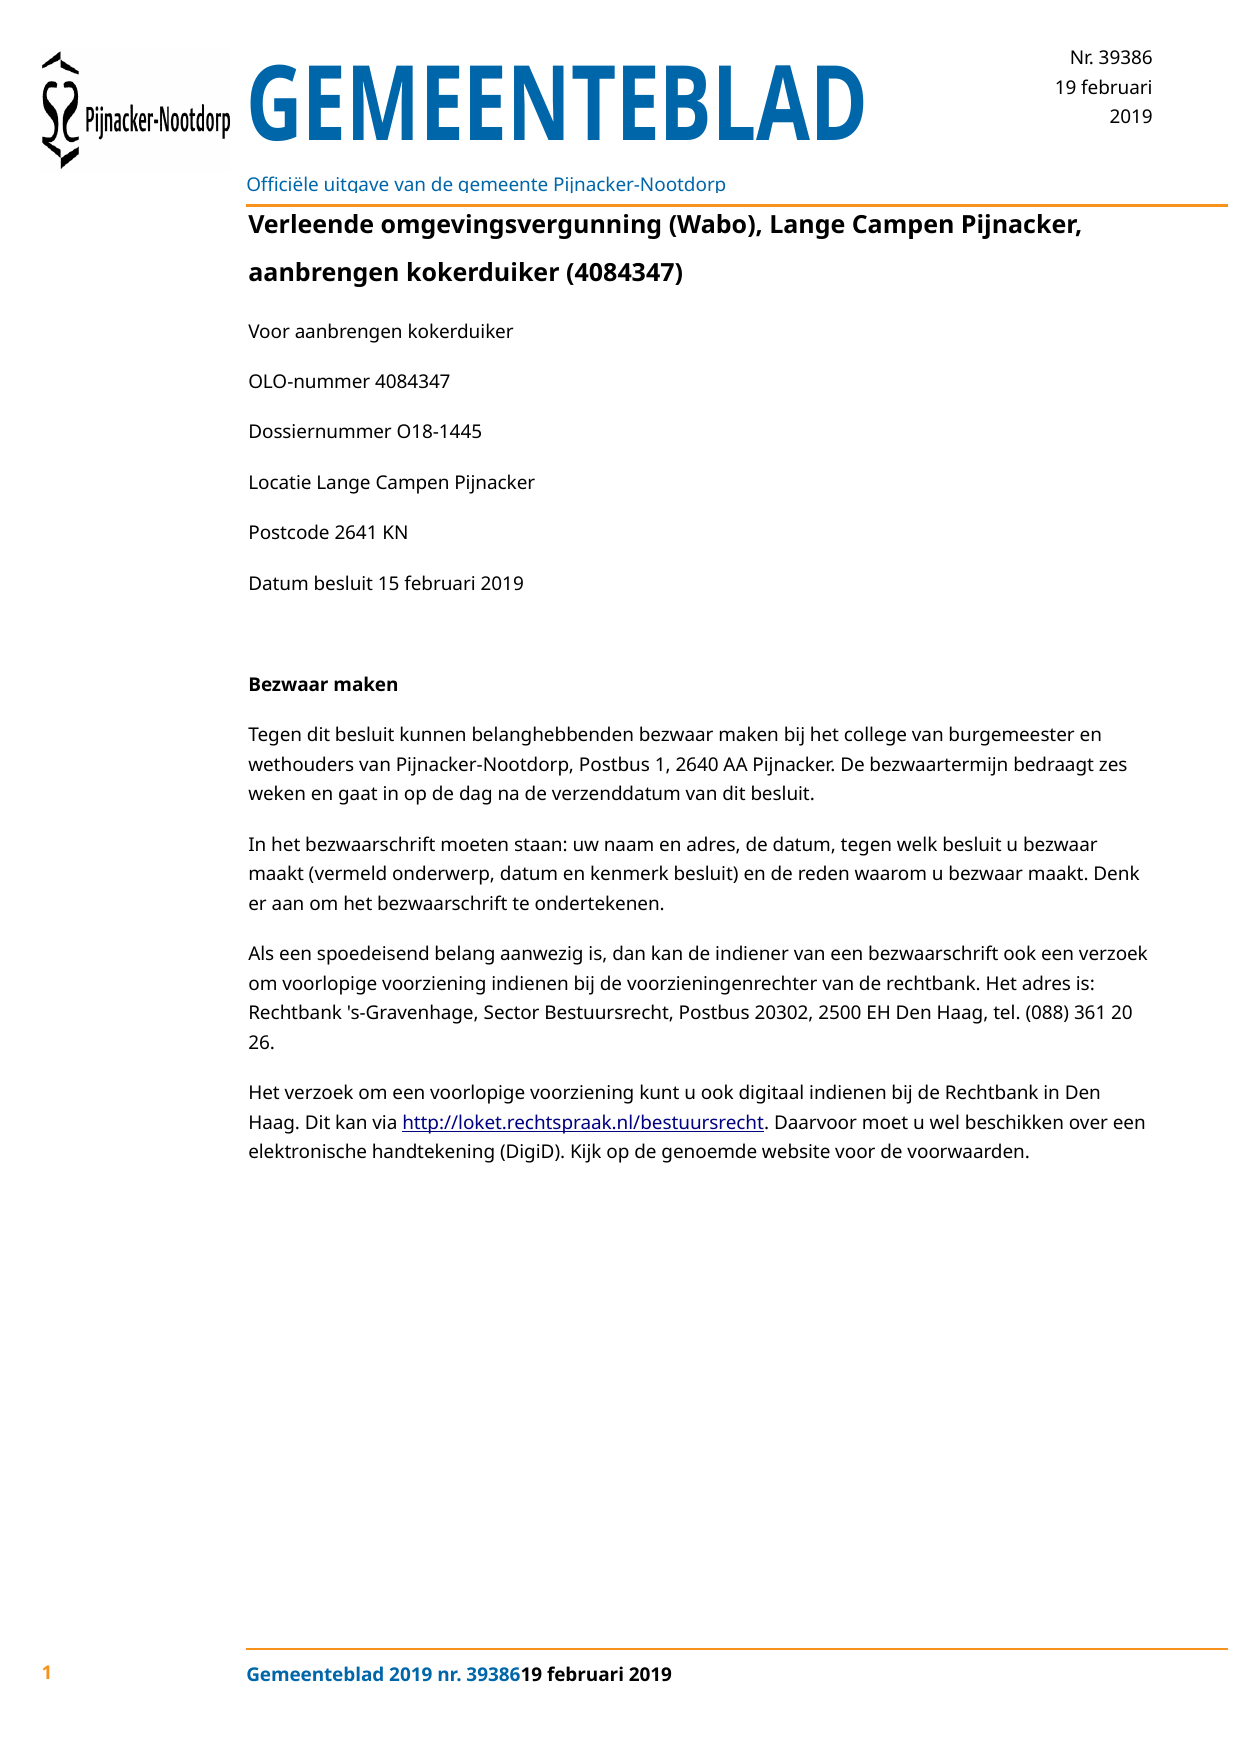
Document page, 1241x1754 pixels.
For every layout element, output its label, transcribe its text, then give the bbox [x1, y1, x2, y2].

text Het verzoek om een voorlopige voorziening kunt u ook digitaal indienen bij de Rechtbank in Den Haag. Dit kan via http://loket.rechtspraak.nl/bestuursrecht. Daarvoor moet u wel beschikken over een elektronische handtekening (DigiD). Kijk op de genoemde website voor de voorwaarden. [248, 1079, 1152, 1164]
text Postcode 2641 KN [248, 519, 1152, 545]
text Bezwaar maken [248, 671, 1152, 697]
text Tegen dit besluit kunnen belanghebbenden bezwaar maken bij het college van burgemeester en wethouders van Pijnacker-Nootdorp, Postbus 1, 2640 AA Pijnacker. De bezwaartermijn bedraagt zes weken en gaat in op de dag na de verzenddatum van dit besluit. [248, 721, 1152, 806]
picture [41, 47, 231, 172]
text Locatie Lange Campen Pijnacker [248, 469, 1152, 495]
text In het bezwaarschrift moeten staan: uw naam en adres, de datum, tegen welk besluit u bezwaar maakt (vermeld onderwerp, datum en kenmerk besluit) en de reden waarom u bezwaar maakt. Denk er aan om het bezwaarschrift te ondertekenen. [248, 831, 1152, 916]
text Dossiernummer O18-1445 [248, 419, 1152, 444]
text Voor aanbrengen kokerduiker [248, 318, 1152, 344]
text Als een spoedeisend belang aanwezig is, dan kan de indiener van een bezwaarschrift ook een verzoek om voorlopige voorziening indienen bij de voorzieningenrechter van de rechtbank. Het adres is: Rechtbank 's-Gravenhage, Sector Bestuursrecht, Postbus 20302, 2500 EH Den Haag, tel. (088) 361 20 26. [248, 940, 1152, 1055]
text OLO-nummer 4084347 [248, 368, 1152, 394]
text Datum besluit 15 februari 2019 [248, 570, 1152, 596]
text Verleende omgevingsvergunning (Wabo), Lange Campen Pijnacker, aanbrengen kokerduiker (4084347) [248, 207, 1152, 288]
